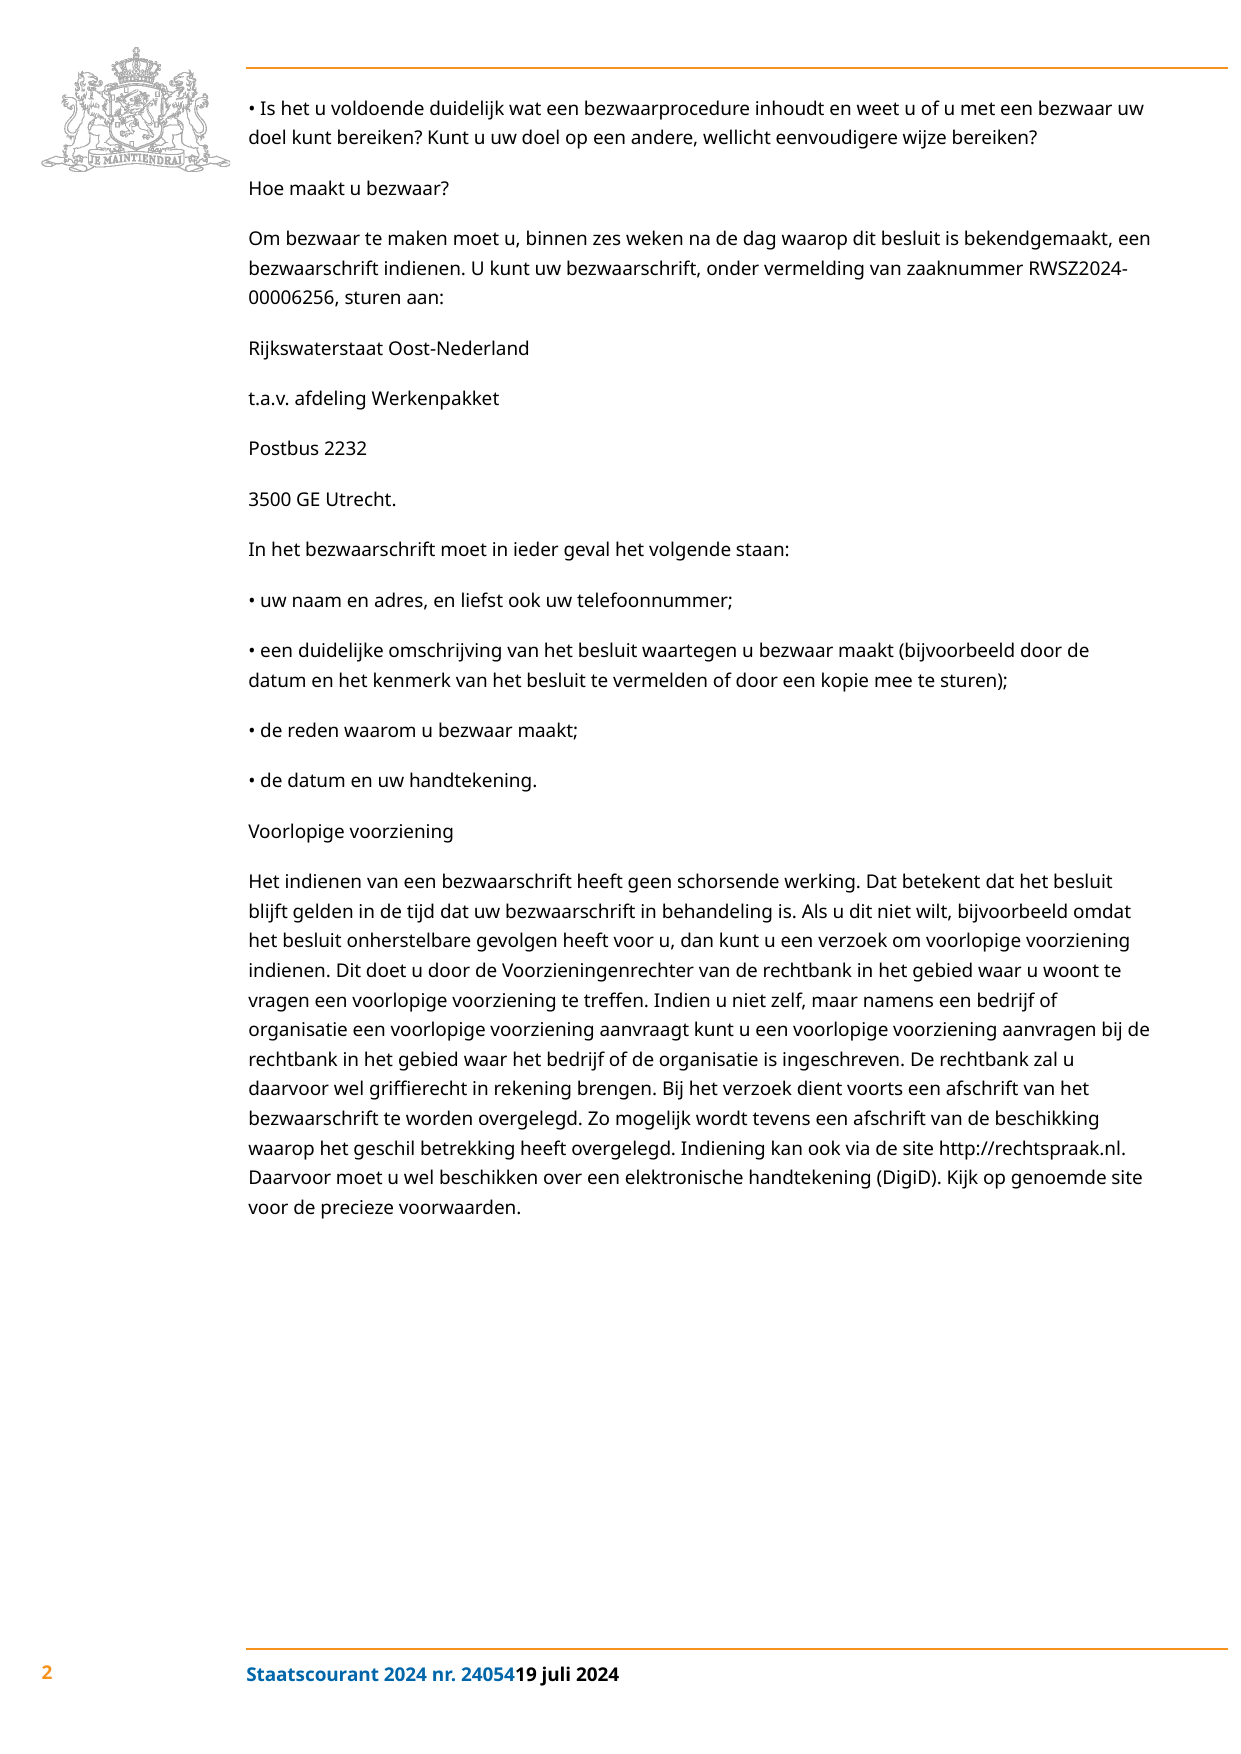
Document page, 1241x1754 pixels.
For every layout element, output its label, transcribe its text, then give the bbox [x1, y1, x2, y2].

text Rijkswaterstaat Oost-Nederland [248, 335, 1152, 361]
text t.a.v. afdeling Werkenpakket [248, 385, 1152, 411]
text • de reden waarom u bezwaar maakt; [248, 717, 1152, 743]
text • de datum en uw handtekening. [248, 768, 1152, 793]
text Het indienen van een bezwaarschrift heeft geen schorsende werking. Dat betekent dat het besluit blijft gelden in de tijd dat uw bezwaarschrift in behandeling is. Als u dit niet wilt, bijvoorbeeld omdat het besluit onherstelbare gevolgen heeft voor u, dan kunt u een verzoek om voorlopige voorziening indienen. Dit doet u door de Voorzieningenrechter van de rechtbank in het gebied waar u woont te vragen een voorlopige voorziening te treffen. Indien u niet zelf, maar namens een bedrijf of organisatie een voorlopige voorziening aanvraagt kunt u een voorlopige voorziening aanvragen bij de rechtbank in het gebied waar het bedrijf of de organisatie is ingeschreven. De rechtbank zal u daarvoor wel griffierecht in rekening brengen. Bij het verzoek dient voorts een afschrift van het bezwaarschrift te worden overgelegd. Zo mogelijk wordt tevens een afschrift van de beschikking waarop het geschil betrekking heeft overgelegd. Indiening kan ook via de site http://rechtspraak.nl. Daarvoor moet u wel beschikken over een elektronische handtekening (DigiD). Kijk op genoemde site voor de precieze voorwaarden. [248, 868, 1152, 1220]
text Voorlopige voorziening [248, 818, 1152, 844]
text • uw naam en adres, en liefst ook uw telefoonnummer; [248, 587, 1152, 613]
text • een duidelijke omschrijving van het besluit waartegen u bezwaar maakt (bijvoorbeeld door de datum en het kenmerk van het besluit te vermelden of door een kopie mee te sturen); [248, 637, 1152, 693]
text In het bezwaarschrift moet in ieder geval het volgende staan: [248, 536, 1152, 562]
text Hoe maakt u bezwaar? [248, 175, 1152, 201]
text Postbus 2232 [248, 436, 1152, 461]
picture [41, 47, 231, 172]
text 3500 GE Utrecht. [248, 486, 1152, 512]
text Om bezwaar te maken moet u, binnen zes weken na de dag waarop dit besluit is bekendgemaakt, een bezwaarschrift indienen. U kunt uw bezwaarschrift, onder vermelding van zaaknummer RWSZ2024-00006256, sturen aan: [248, 225, 1152, 310]
text • Is het u voldoende duidelijk wat een bezwaarprocedure inhoudt en weet u of u met een bezwaar uw doel kunt bereiken? Kunt u uw doel op een andere, wellicht eenvoudigere wijze bereiken? [248, 95, 1152, 150]
